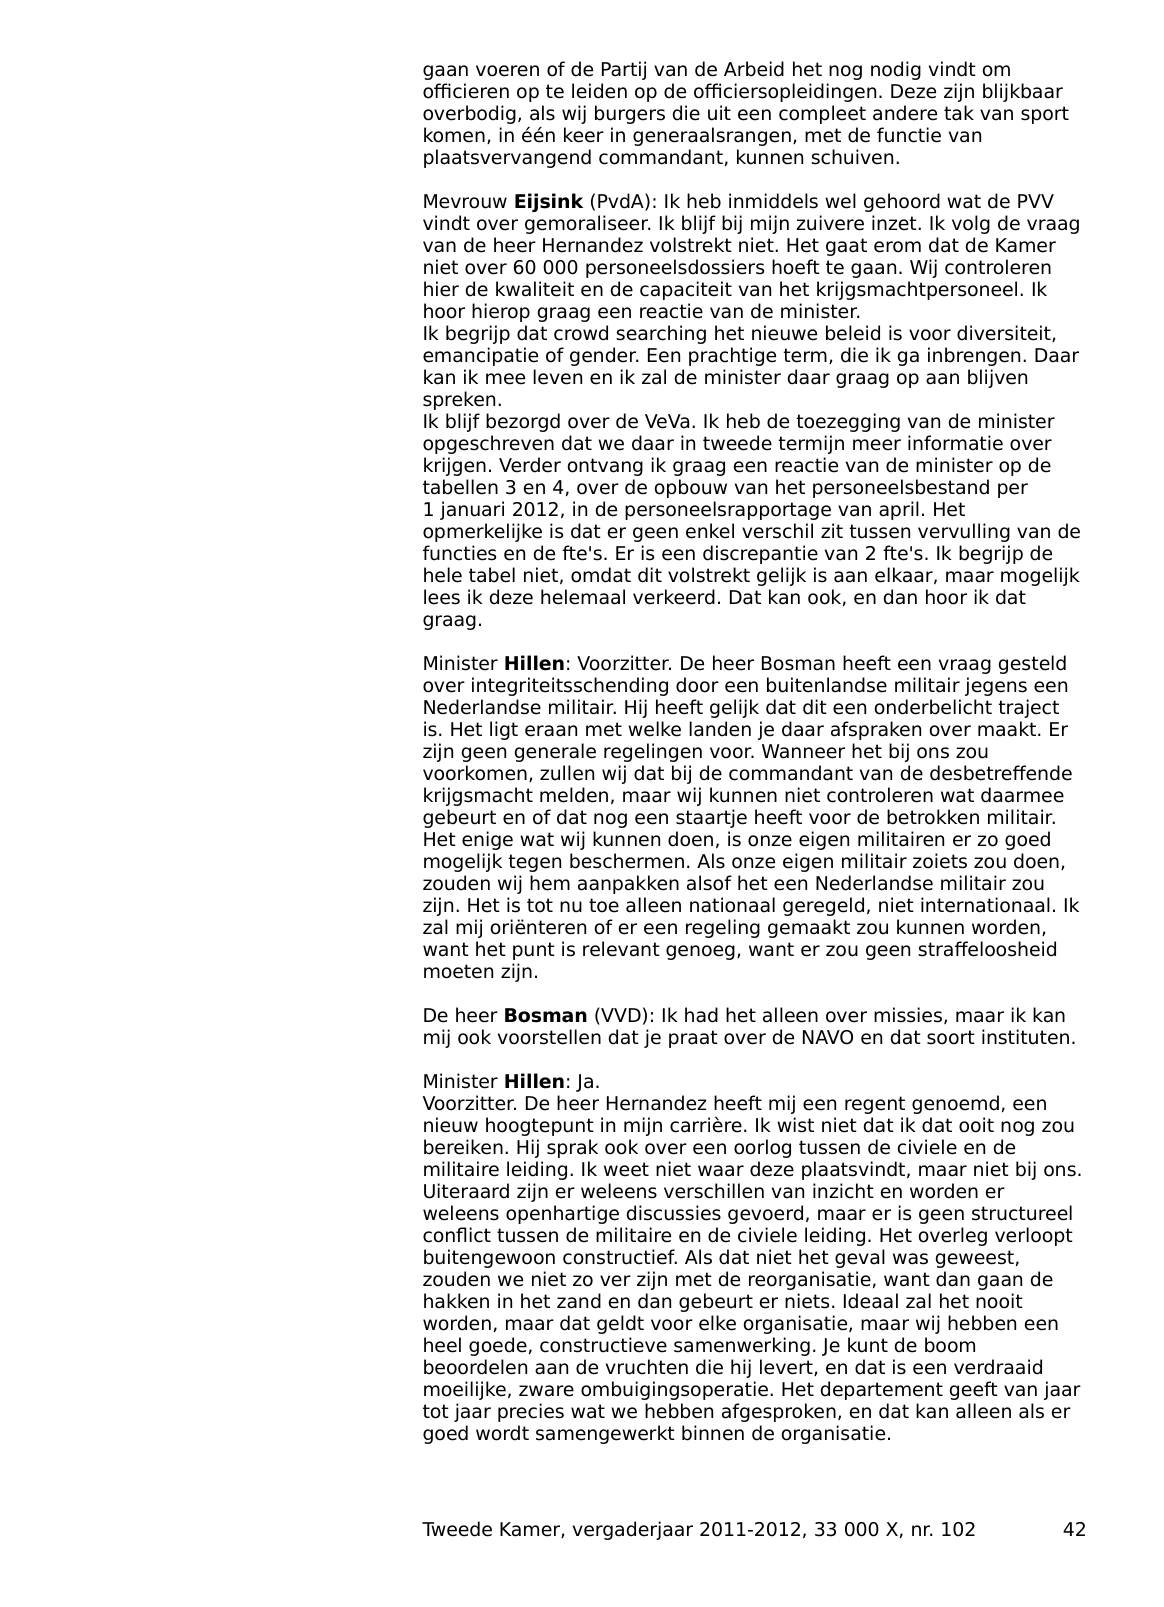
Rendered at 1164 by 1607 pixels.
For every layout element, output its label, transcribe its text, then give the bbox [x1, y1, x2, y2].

text Ik begrijp dat crowd searching het nieuwe beleid is voor diversiteit, emancipatie of gender. Een prachtige term, die ik ga inbrengen. Daar kan ik mee leven en ik zal de minister daar graag op aan blijven spreken. [422, 323, 1087, 411]
text Minister Hillen: Ja. [422, 1071, 1087, 1093]
text De heer Bosman (VVD): Ik had het alleen over missies, maar ik kan mij ook voorstellen dat je praat over de NAVO en dat soort instituten. [422, 1005, 1087, 1049]
text Mevrouw Eijsink (PvdA): Ik heb inmiddels wel gehoord wat de PVV vindt over gemoraliseer. Ik blijf bij mijn zuivere inzet. Ik volg de vraag van de heer Hernandez volstrekt niet. Het gaat erom dat de Kamer niet over 60 000 personeelsdossiers hoeft te gaan. Wij controleren hier de kwaliteit en de capaciteit van het krijgsmachtpersoneel. Ik hoor hierop graag een reactie van de minister. [422, 191, 1087, 323]
text Voorzitter. De heer Hernandez heeft mij een regent genoemd, een nieuw hoogtepunt in mijn carrière. Ik wist niet dat ik dat ooit nog zou bereiken. Hij sprak ook over een oorlog tussen de civiele en de militaire leiding. Ik weet niet waar deze plaatsvindt, maar niet bij ons. Uiteraard zijn er weleens verschillen van inzicht en worden er weleens openhartige discussies gevoerd, maar er is geen structureel conflict tussen de militaire en de civiele leiding. Het overleg verloopt buitengewoon constructief. Als dat niet het geval was geweest, zouden we niet zo ver zijn met de reorganisatie, want dan gaan de hakken in het zand en dan gebeurt er niets. Ideaal zal het nooit worden, maar dat geldt voor elke organisatie, maar wij hebben een heel goede, constructieve samenwerking. Je kunt de boom beoordelen aan de vruchten die hij levert, en dat is een verdraaid moeilijke, zware ombuigingsoperatie. Het departement geeft van jaar tot jaar precies wat we hebben afgesproken, en dat kan alleen als er goed wordt samengewerkt binnen de organisatie. [422, 1093, 1087, 1444]
text Minister Hillen: Voorzitter. De heer Bosman heeft een vraag gesteld over integriteitsschending door een buitenlandse militair jegens een Nederlandse militair. Hij heeft gelijk dat dit een onderbelicht traject is. Het ligt eraan met welke landen je daar afspraken over maakt. Er zijn geen generale regelingen voor. Wanneer het bij ons zou voorkomen, zullen wij dat bij de commandant van de desbetreffende krijgsmacht melden, maar wij kunnen niet controleren wat daarmee gebeurt en of dat nog een staartje heeft voor de betrokken militair. Het enige wat wij kunnen doen, is onze eigen militairen er zo goed mogelijk tegen beschermen. Als onze eigen militair zoiets zou doen, zouden wij hem aanpakken alsof het een Nederlandse militair zou zijn. Het is tot nu toe alleen nationaal geregeld, niet internationaal. Ik zal mij oriënteren of er een regeling gemaakt zou kunnen worden, want het punt is relevant genoeg, want er zou geen straffeloosheid moeten zijn. [422, 653, 1087, 983]
text gaan voeren of de Partij van de Arbeid het nog nodig vindt om officieren op te leiden op de officiersopleidingen. Deze zijn blijkbaar overbodig, als wij burgers die uit een compleet andere tak van sport komen, in één keer in generaalsrangen, met de functie van plaatsvervangend commandant, kunnen schuiven. [422, 59, 1087, 169]
text Ik blijf bezorgd over de VeVa. Ik heb de toezegging van de minister opgeschreven dat we daar in tweede termijn meer informatie over krijgen. Verder ontvang ik graag een reactie van de minister op de tabellen 3 en 4, over de opbouw van het personeelsbestand per 1 januari 2012, in de personeelsrapportage van april. Het opmerkelijke is dat er geen enkel verschil zit tussen vervulling van de functies en de fte's. Er is een discrepantie van 2 fte's. Ik begrijp de hele tabel niet, omdat dit volstrekt gelijk is aan elkaar, maar mogelijk lees ik deze helemaal verkeerd. Dat kan ook, en dan hoor ik dat graag. [422, 411, 1087, 631]
